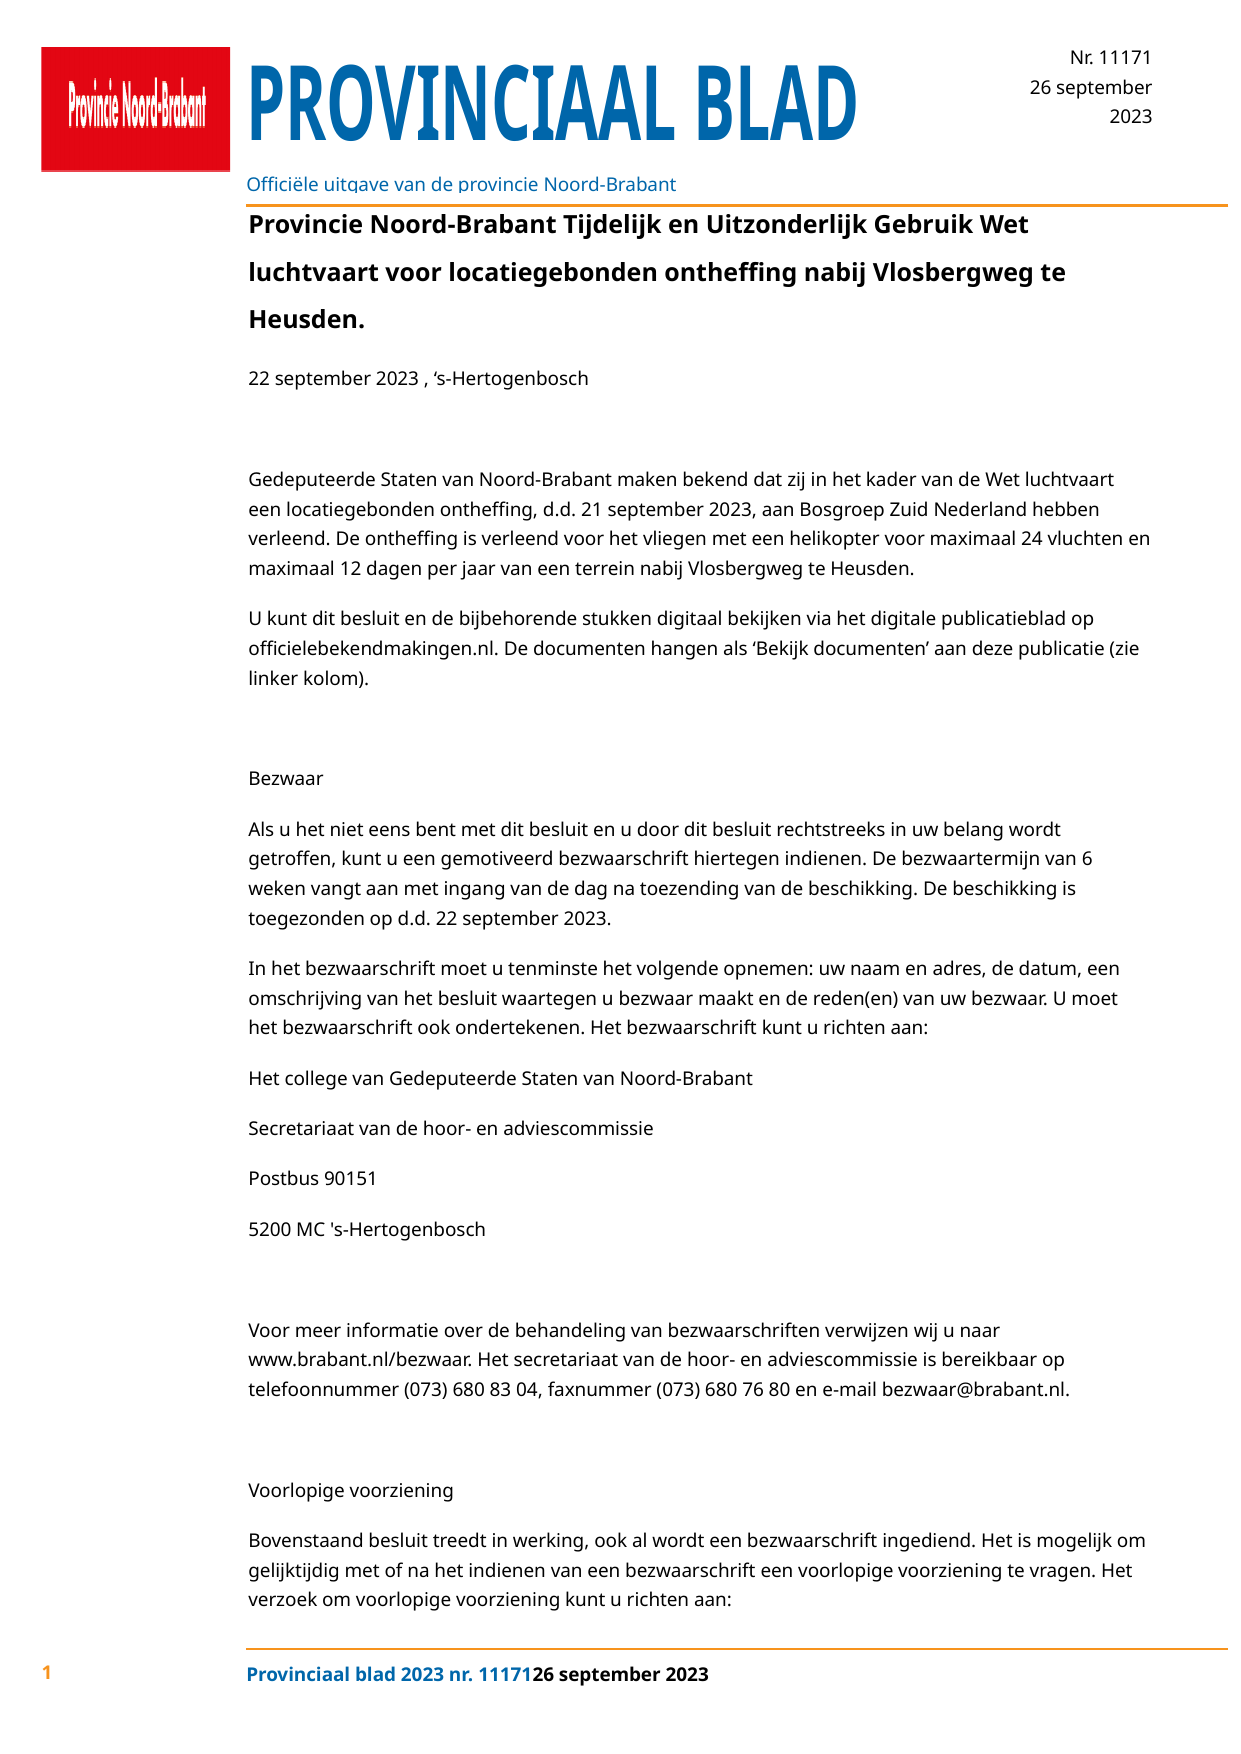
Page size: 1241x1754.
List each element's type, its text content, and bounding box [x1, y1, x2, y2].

text Gedeputeerde Staten van Noord-Brabant maken bekend dat zij in het kader van de Wet luchtvaart een locatiegebonden ontheffing, d.d. 21 september 2023, aan Bosgroep Zuid Nederland hebben verleend. De ontheffing is verleend voor het vliegen met een helikopter voor maximaal 24 vluchten en maximaal 12 dagen per jaar van een terrein nabij Vlosbergweg te Heusden. [248, 466, 1152, 581]
text Provincie Noord-Brabant Tijdelijk en Uitzonderlijk Gebruik Wet luchtvaart voor locatiegebonden ontheffing nabij Vlosbergweg te Heusden. [248, 207, 1152, 336]
text 22 september 2023 , ‘s-Hertogenbosch [248, 366, 1152, 391]
text Bovenstaand besluit treedt in werking, ook al wordt een bezwaarschrift ingediend. Het is mogelijk om gelijktijdig met of na het indienen van een bezwaarschrift een voorlopige voorziening te vragen. Het verzoek om voorlopige voorziening kunt u richten aan: [248, 1527, 1152, 1612]
text Secretariaat van de hoor- en adviescommissie [248, 1115, 1152, 1141]
text Postbus 90151 [248, 1166, 1152, 1191]
picture [41, 47, 231, 172]
text 5200 MC 's-Hertogenbosch [248, 1216, 1152, 1242]
text Voor meer informatie over de behandeling van bezwaarschriften verwijzen wij u naar www.brabant.nl/bezwaar. Het secretariaat van de hoor- en adviescommissie is bereikbaar op telefoonnummer (073) 680 83 04, faxnummer (073) 680 76 80 en e-mail bezwaar@brabant.nl. [248, 1317, 1152, 1402]
text U kunt dit besluit en de bijbehorende stukken digitaal bekijken via het digitale publicatieblad op officielebekendmakingen.nl. De documenten hangen als ‘Bekijk documenten’ aan deze publicatie (zie linker kolom). [248, 606, 1152, 690]
text Als u het niet eens bent met dit besluit en u door dit besluit rechtstreeks in uw belang wordt getroffen, kunt u een gemotiveerd bezwaarschrift hiertegen indienen. De bezwaartermijn van 6 weken vangt aan met ingang van de dag na toezending van de beschikking. De beschikking is toegezonden op d.d. 22 september 2023. [248, 816, 1152, 930]
text Het college van Gedeputeerde Staten van Noord-Brabant [248, 1065, 1152, 1090]
text In het bezwaarschrift moet u tenminste het volgende opnemen: uw naam en adres, de datum, een omschrijving van het besluit waartegen u bezwaar maakt en de reden(en) van uw bezwaar. U moet het bezwaarschrift ook ondertekenen. Het bezwaarschrift kunt u richten aan: [248, 955, 1152, 1040]
text Voorlopige voorziening [248, 1477, 1152, 1502]
text Bezwaar [248, 766, 1152, 791]
